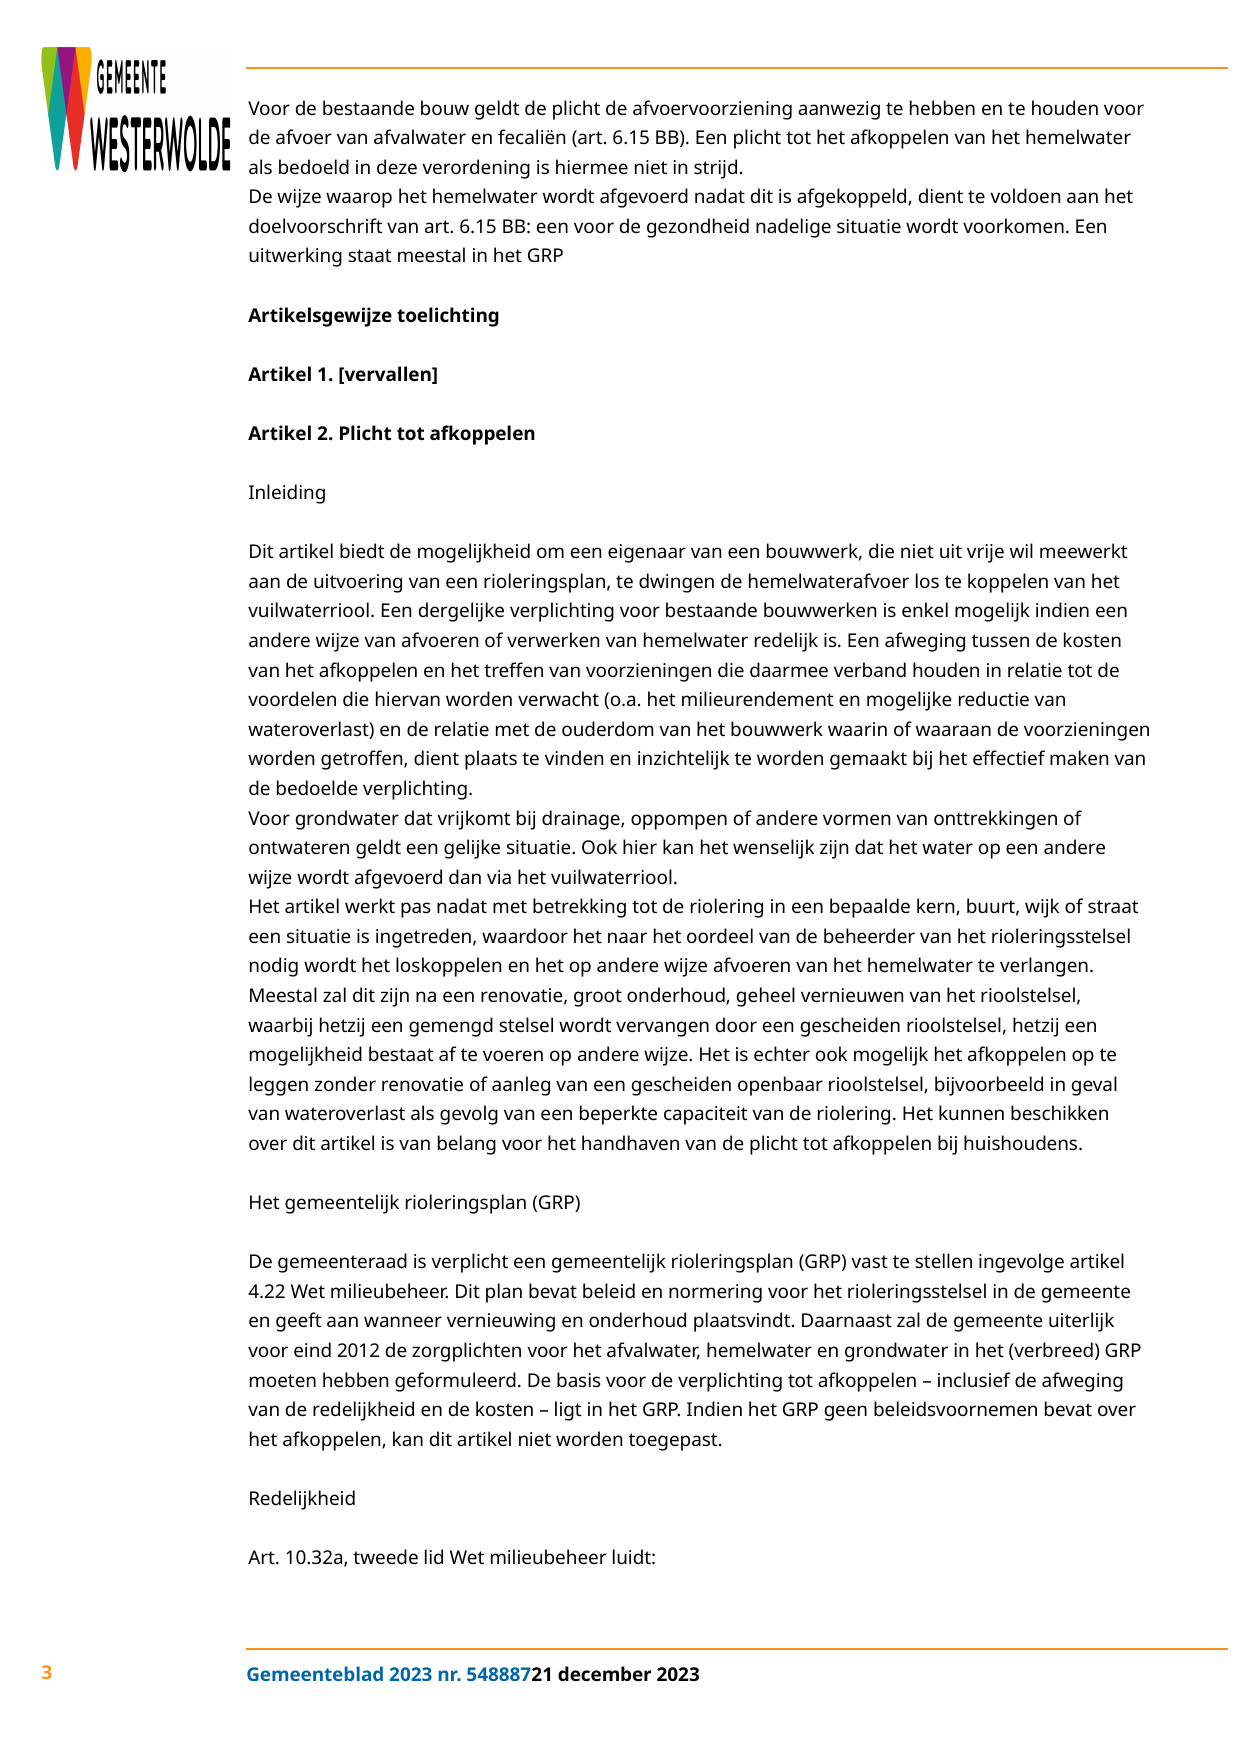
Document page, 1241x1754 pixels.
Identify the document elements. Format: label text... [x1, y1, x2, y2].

text Het gemeentelijk rioleringsplan (GRP) [248, 1189, 1152, 1215]
text Artikel 2. Plicht tot afkoppelen [248, 420, 1152, 446]
text Artikel 1. [vervallen] [248, 361, 1152, 387]
text Artikelsgewijze toelichting [248, 302, 1152, 328]
text Inleiding [248, 479, 1152, 505]
text Voor de bestaande bouw geldt de plicht de afvoervoorziening aanwezig te hebben en te houden voor de afvoer van afvalwater en fecaliën (art. 6.15 BB). Een plicht tot het afkoppelen van het hemelwater als bedoeld in deze verordening is hiermee niet in strijd. [248, 95, 1152, 180]
text Redelijkheid [248, 1485, 1152, 1511]
picture [41, 47, 231, 172]
text Voor grondwater dat vrijkomt bij drainage, oppompen of andere vormen van onttrekkingen of ontwateren geldt een gelijke situatie. Ook hier kan het wenselijk zijn dat het water op een andere wijze wordt afgevoerd dan via het vuilwaterriool. [248, 805, 1152, 890]
text Dit artikel biedt de mogelijkheid om een eigenaar van een bouwwerk, die niet uit vrije wil meewerkt aan de uitvoering van een rioleringsplan, te dwingen de hemelwaterafvoer los te koppelen van het vuilwaterriool. Een dergelijke verplichting voor bestaande bouwwerken is enkel mogelijk indien een andere wijze van afvoeren of verwerken van hemelwater redelijk is. Een afweging tussen de kosten van het afkoppelen en het treffen van voorzieningen die daarmee verband houden in relatie tot de voordelen die hiervan worden verwacht (o.a. het milieurendement en mogelijke reductie van wateroverlast) en de relatie met de ouderdom van het bouwwerk waarin of waaraan de voorzieningen worden getroffen, dient plaats te vinden en inzichtelijk te worden gemaakt bij het effectief maken van de bedoelde verplichting. [248, 538, 1152, 801]
text De gemeenteraad is verplicht een gemeentelijk rioleringsplan (GRP) vast te stellen ingevolge artikel 4.22 Wet milieubeheer. Dit plan bevat beleid en normering voor het rioleringsstelsel in de gemeente en geeft aan wanneer vernieuwing en onderhoud plaatsvindt. Daarnaast zal de gemeente uiterlijk voor eind 2012 de zorgplichten voor het afvalwater, hemelwater en grondwater in het (verbreed) GRP moeten hebben geformuleerd. De basis voor de verplichting tot afkoppelen – inclusief de afweging van de redelijkheid en de kosten – ligt in het GRP. Indien het GRP geen beleidsvoornemen bevat over het afkoppelen, kan dit artikel niet worden toegepast. [248, 1248, 1152, 1452]
text De wijze waarop het hemelwater wordt afgevoerd nadat dit is afgekoppeld, dient te voldoen aan het doelvoorschrift van art. 6.15 BB: een voor de gezondheid nadelige situatie wordt voorkomen. Een uitwerking staat meestal in het GRP [248, 183, 1152, 268]
text Het artikel werkt pas nadat met betrekking tot de riolering in een bepaalde kern, buurt, wijk of straat een situatie is ingetreden, waardoor het naar het oordeel van de beheerder van het rioleringsstelsel nodig wordt het loskoppelen en het op andere wijze afvoeren van het hemelwater te verlangen. Meestal zal dit zijn na een renovatie, groot onderhoud, geheel vernieuwen van het rioolstelsel, waarbij hetzij een gemengd stelsel wordt vervangen door een gescheiden rioolstelsel, hetzij een mogelijkheid bestaat af te voeren op andere wijze. Het is echter ook mogelijk het afkoppelen op te leggen zonder renovatie of aanleg van een gescheiden openbaar rioolstelsel, bijvoorbeeld in geval van wateroverlast als gevolg van een beperkte capaciteit van de riolering. Het kunnen beschikken over dit artikel is van belang voor het handhaven van de plicht tot afkoppelen bij huishoudens. [248, 893, 1152, 1156]
text Art. 10.32a, tweede lid Wet milieubeheer luidt: [248, 1544, 1152, 1570]
